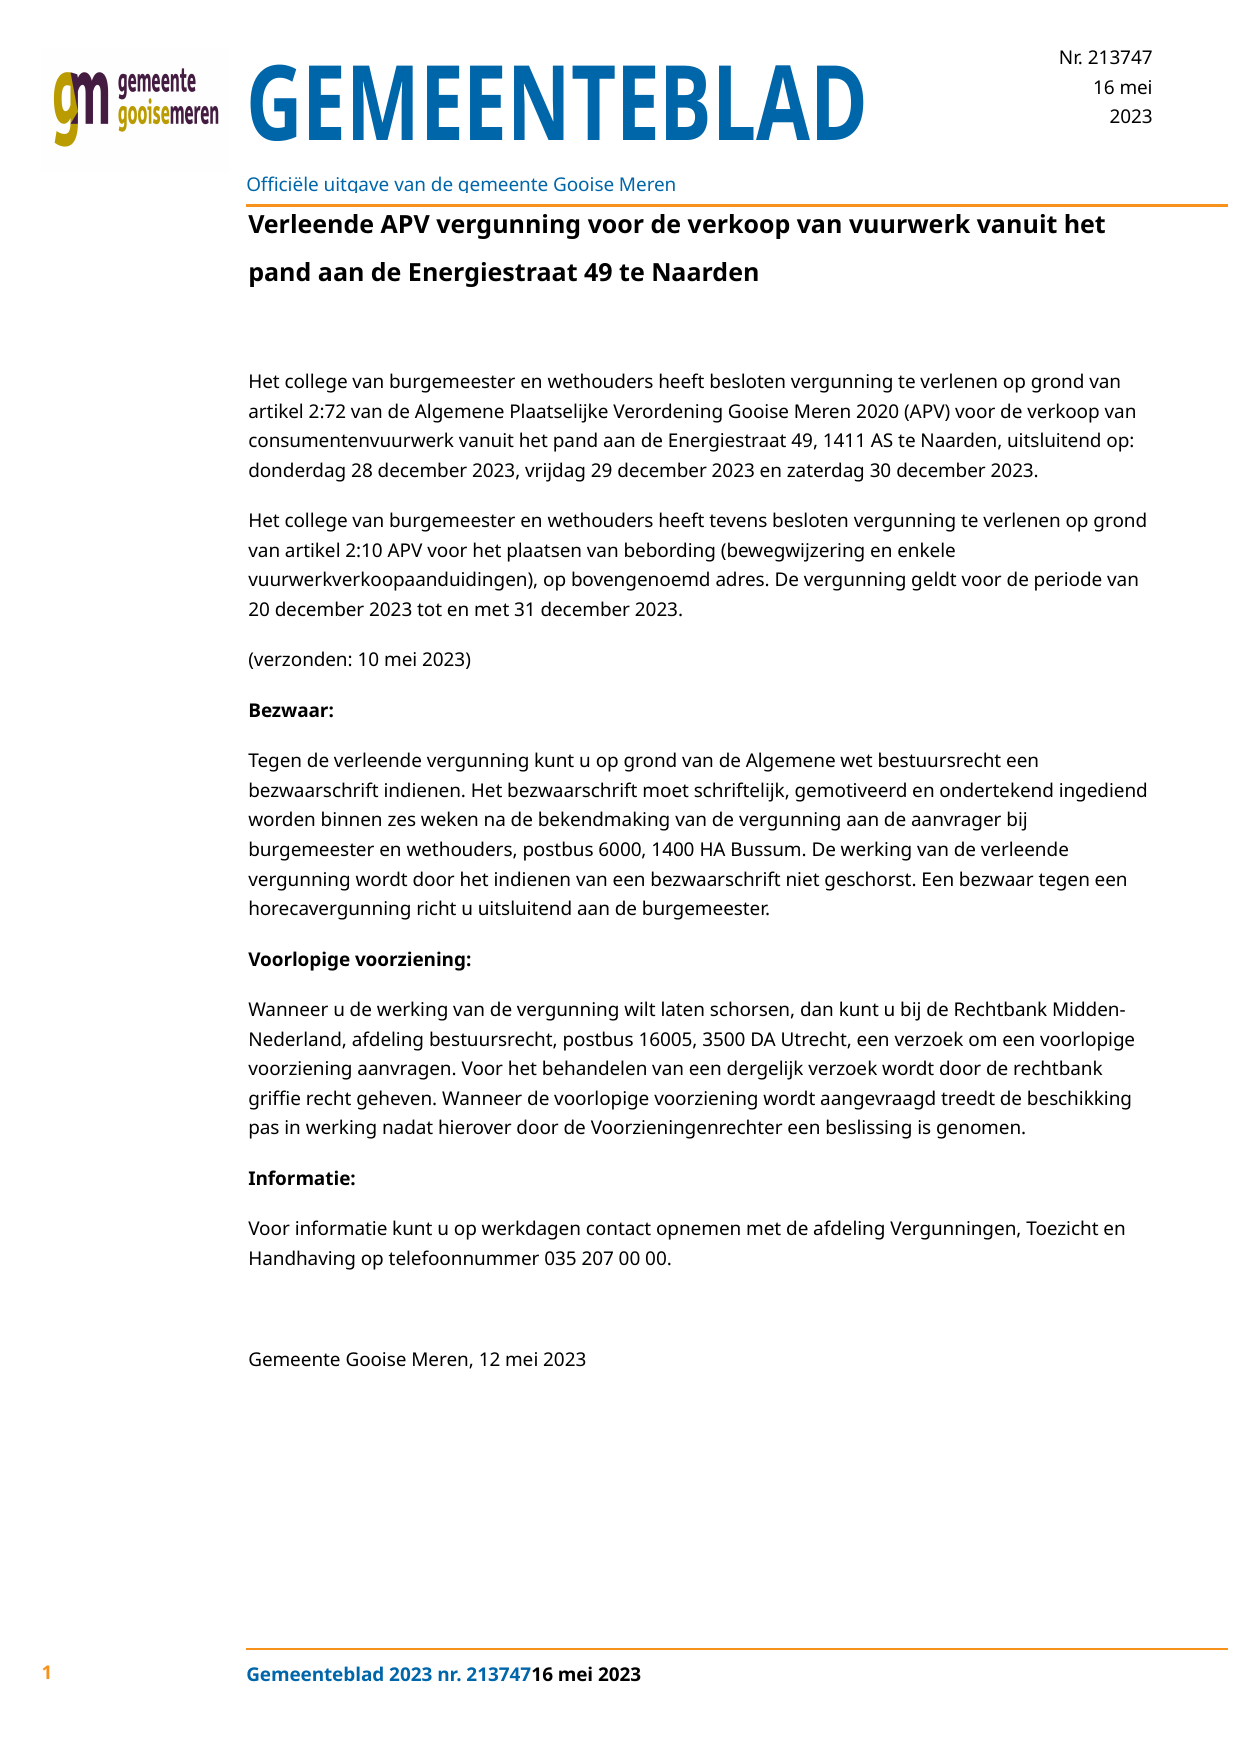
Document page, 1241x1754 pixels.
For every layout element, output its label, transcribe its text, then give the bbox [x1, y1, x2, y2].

text Informatie: [248, 1165, 1152, 1191]
text Voorlopige voorziening: [248, 946, 1152, 972]
text Voor informatie kunt u op werkdagen contact opnemen met de afdeling Vergunningen, Toezicht en Handhaving op telefoonnummer 035 207 00 00. [248, 1215, 1152, 1271]
text Het college van burgemeester en wethouders heeft besloten vergunning te verlenen op grond van artikel 2:72 van de Algemene Plaatselijke Verordening Gooise Meren 2020 (APV) voor de verkoop van consumentenvuurwerk vanuit het pand aan de Energiestraat 49, 1411 AS te Naarden, uitsluitend op: donderdag 28 december 2023, vrijdag 29 december 2023 en zaterdag 30 december 2023. [248, 368, 1152, 483]
text Tegen de verleende vergunning kunt u op grond van de Algemene wet bestuursrecht een bezwaarschrift indienen. Het bezwaarschrift moet schriftelijk, gemotiveerd en ondertekend ingediend worden binnen zes weken na de bekendmaking van de vergunning aan de aanvrager bij burgemeester en wethouders, postbus 6000, 1400 HA Bussum. De werking van de verleende vergunning wordt door het indienen van een bezwaarschrift niet geschorst. Een bezwaar tegen een horecavergunning richt u uitsluitend aan de burgemeester. [248, 747, 1152, 921]
picture [41, 47, 231, 172]
text Verleende APV vergunning voor de verkoop van vuurwerk vanuit het pand aan de Energiestraat 49 te Naarden [248, 207, 1152, 288]
text (verzonden: 10 mei 2023) [248, 647, 1152, 672]
text Het college van burgemeester en wethouders heeft tevens besloten vergunning te verlenen op grond van artikel 2:10 APV voor het plaatsen van bebording (bewegwijzering en enkele vuurwerkverkoopaanduidingen), op bovengenoemd adres. De vergunning geldt voor de periode van 20 december 2023 tot en met 31 december 2023. [248, 507, 1152, 622]
text Wanneer u de werking van de vergunning wilt laten schorsen, dan kunt u bij de Rechtbank Midden-Nederland, afdeling bestuursrecht, postbus 16005, 3500 DA Utrecht, een verzoek om een voorlopige voorziening aanvragen. Voor het behandelen van een dergelijk verzoek wordt door de rechtbank griffie recht geheven. Wanneer de voorlopige voorziening wordt aangevraagd treedt de beschikking pas in werking nadat hierover door de Voorzieningenrechter een beslissing is genomen. [248, 996, 1152, 1140]
text Gemeente Gooise Meren, 12 mei 2023 [248, 1346, 1152, 1372]
text Bezwaar: [248, 697, 1152, 723]
